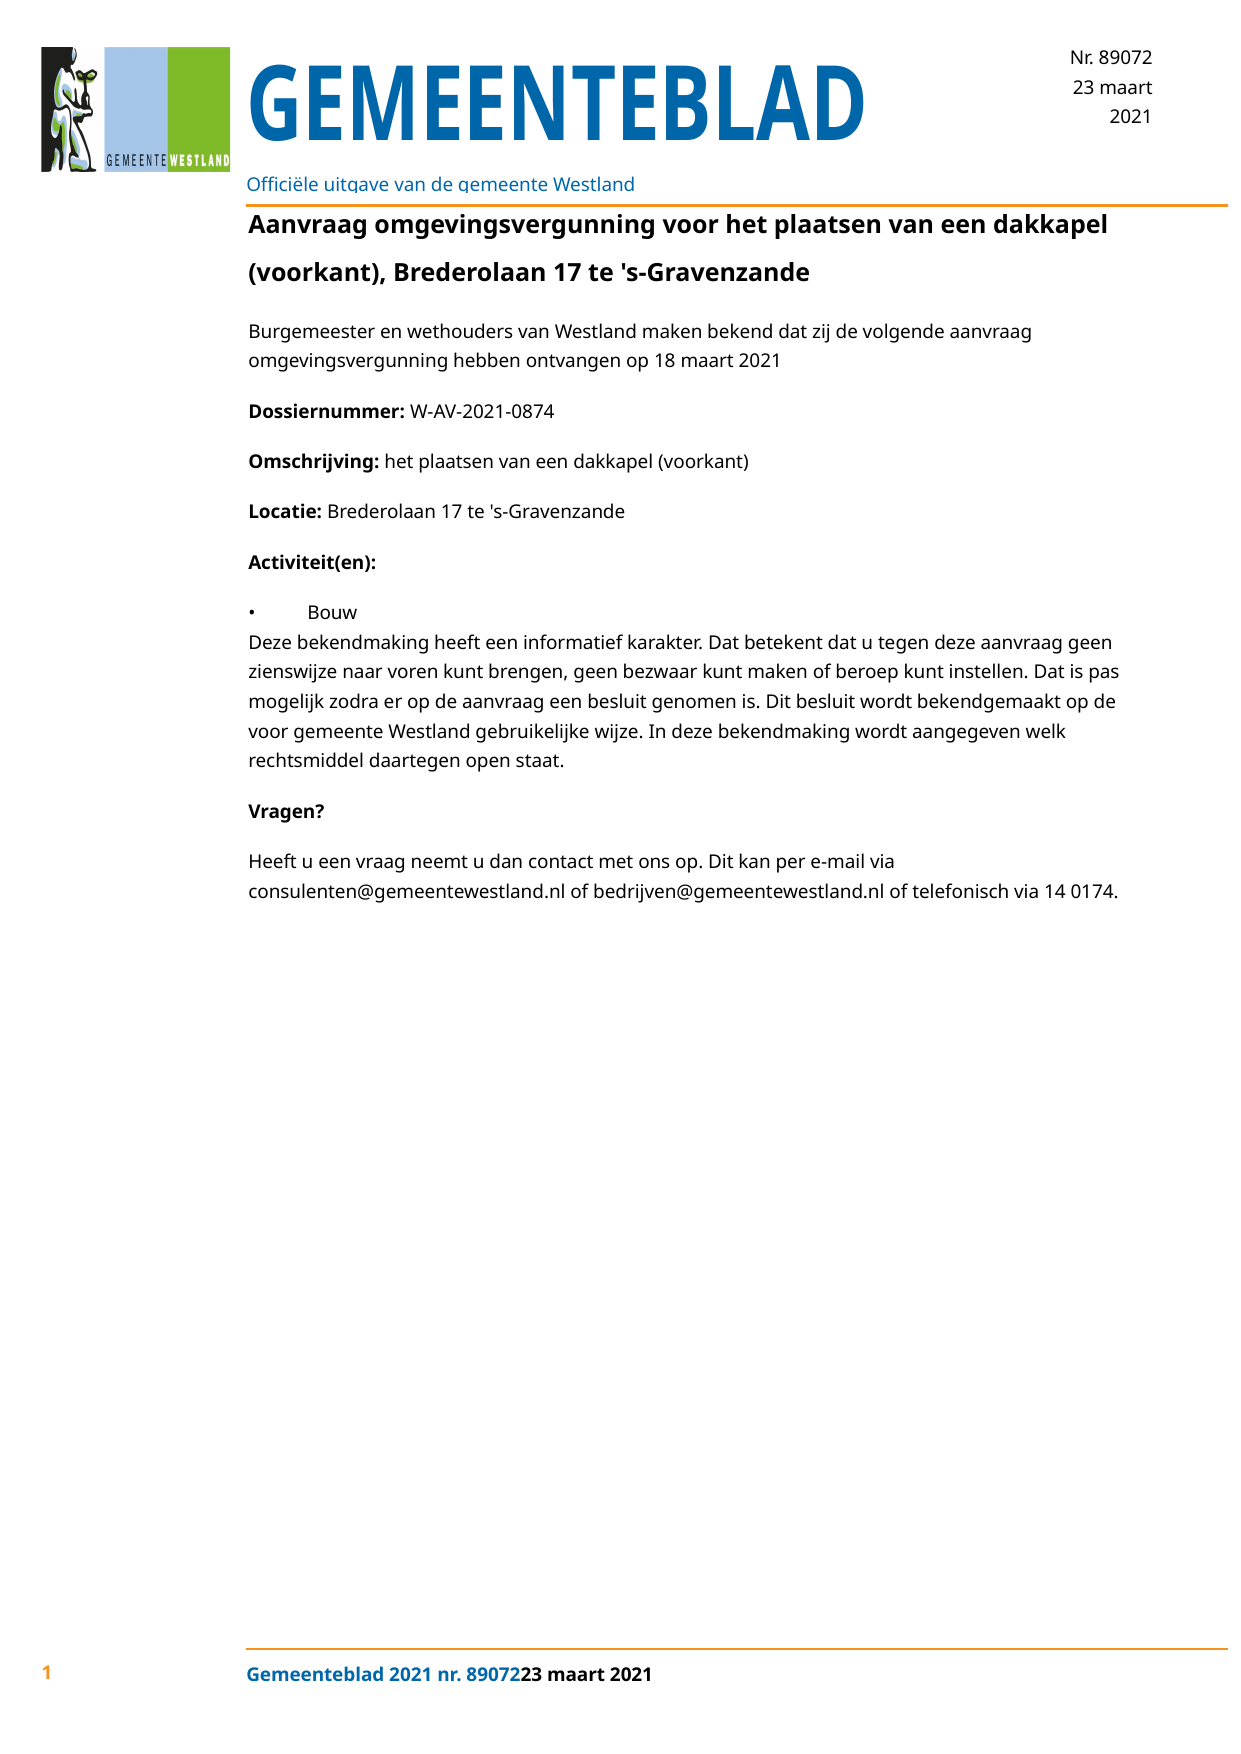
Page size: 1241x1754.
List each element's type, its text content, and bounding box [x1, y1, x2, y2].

text Vragen? [248, 798, 1152, 824]
text Activiteit(en): [248, 549, 1152, 575]
text Omschrijving: het plaatsen van een dakkapel (voorkant) [248, 448, 1152, 474]
text Locatie: Brederolaan 17 te 's-Gravenzande [248, 499, 1152, 524]
text Aanvraag omgevingsvergunning voor het plaatsen van een dakkapel (voorkant), Brederolaan 17 te 's-Gravenzande [248, 207, 1152, 288]
text Burgemeester en wethouders van Westland maken bekend dat zij de volgende aanvraag omgevingsvergunning hebben ontvangen op 18 maart 2021 [248, 318, 1152, 373]
picture [41, 47, 231, 172]
text Dossiernummer: W-AV-2021-0874 [248, 398, 1152, 424]
text Deze bekendmaking heeft een informatief karakter. Dat betekent dat u tegen deze aanvraag geen zienswijze naar voren kunt brengen, geen bezwaar kunt maken of beroep kunt instellen. Dat is pas mogelijk zodra er op de aanvraag een besluit genomen is. Dit besluit wordt bekendgemaakt op de voor gemeente Westland gebruikelijke wijze. In deze bekendmaking wordt aangegeven welk rechtsmiddel daartegen open staat. [248, 629, 1152, 773]
list Bouw [248, 599, 1152, 625]
text Heeft u een vraag neemt u dan contact met ons op. Dit kan per e-mail via consulenten@gemeentewestland.nl of bedrijven@gemeentewestland.nl of telefonisch via 14 0174. [248, 848, 1152, 904]
